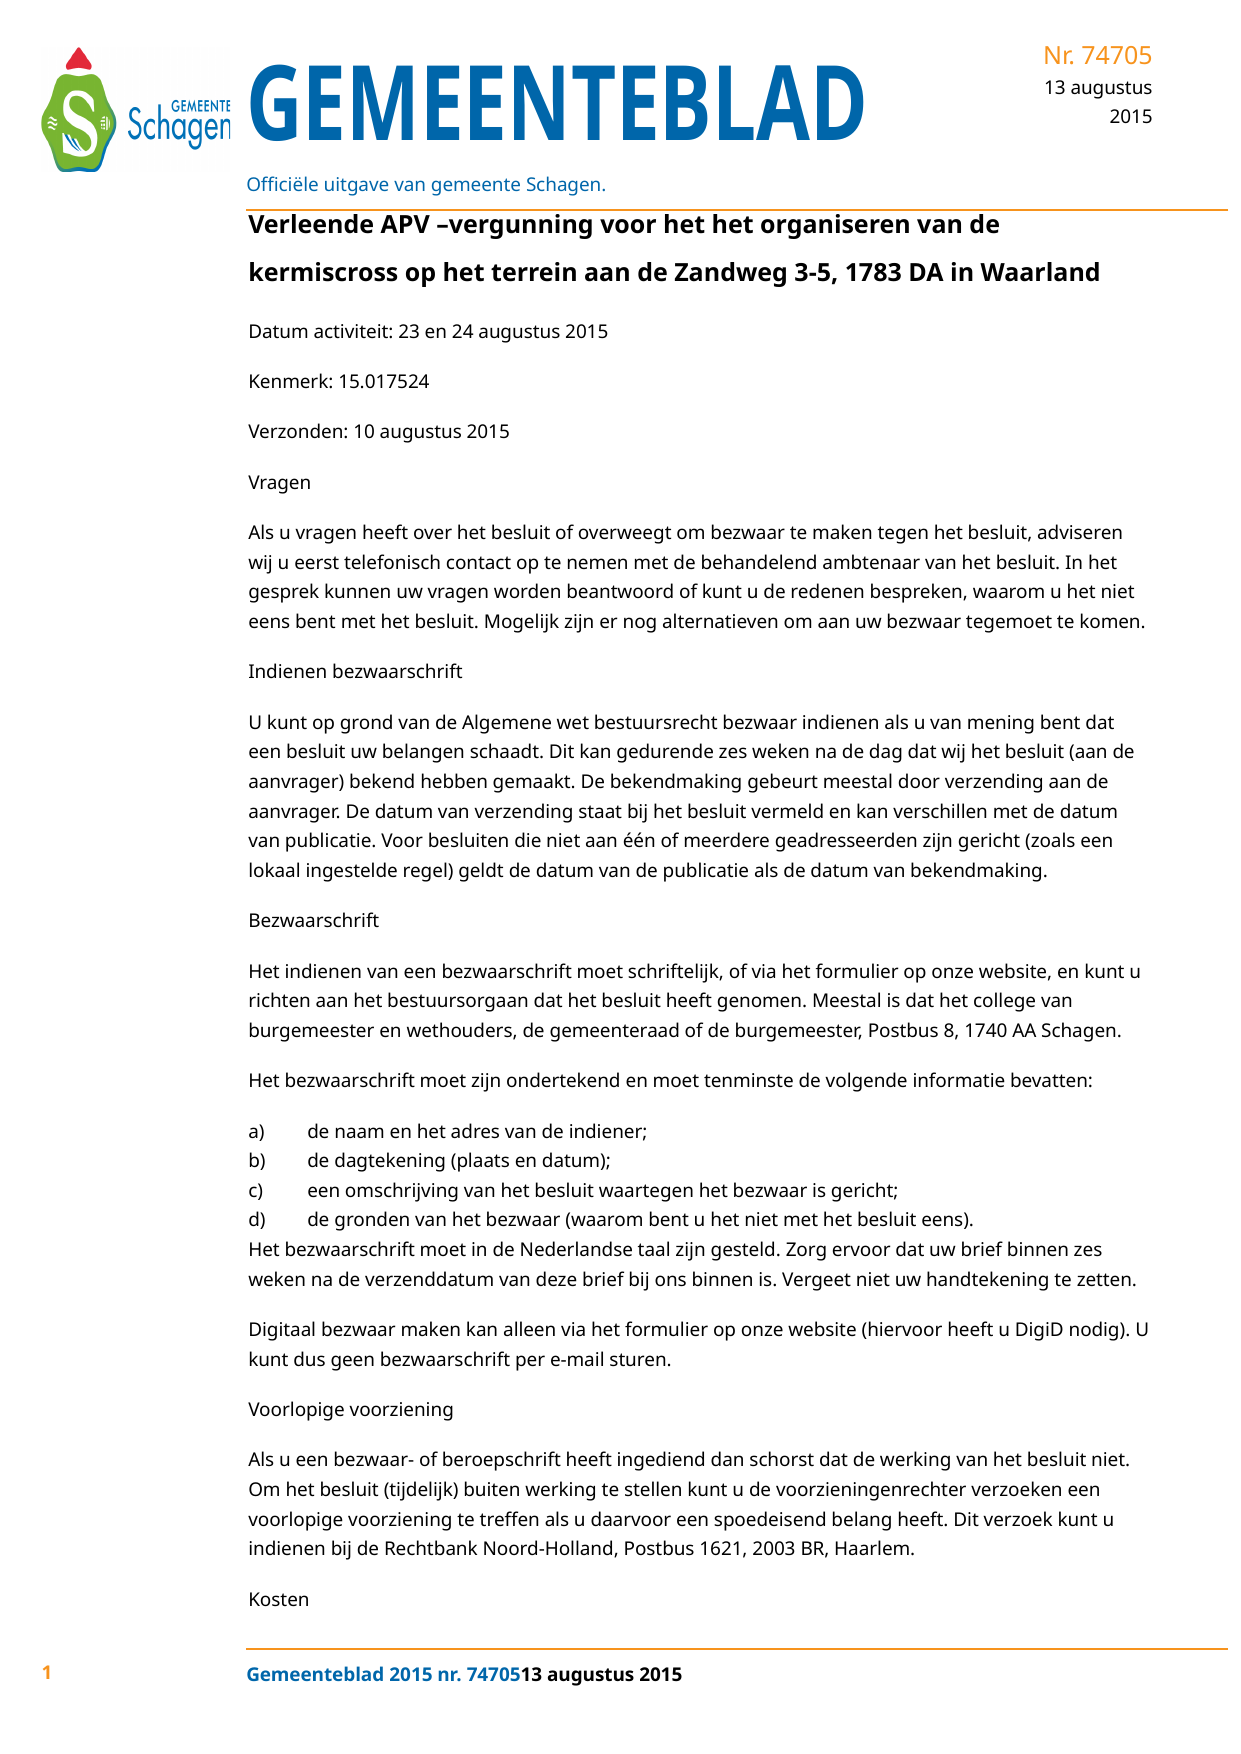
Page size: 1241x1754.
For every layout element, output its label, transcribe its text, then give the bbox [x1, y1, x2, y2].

list de dagtekening (plaats en datum); [248, 1147, 1152, 1173]
text Voorlopige voorziening [248, 1396, 1152, 1422]
text Het bezwaarschrift moet zijn ondertekend en moet tenminste de volgende informatie bevatten: [248, 1067, 1152, 1093]
text Het bezwaarschrift moet in de Nederlandse taal zijn gesteld. Zorg ervoor dat uw brief binnen zes weken na de verzenddatum van deze brief bij ons binnen is. Vergeet niet uw handtekening te zetten. [248, 1236, 1152, 1292]
text Als u vragen heeft over het besluit of overweegt om bezwaar te maken tegen het besluit, adviseren wij u eerst telefonisch contact op te nemen met de behandelend ambtenaar van het besluit. In het gesprek kunnen uw vragen worden beantwoord of kunt u de redenen bespreken, waarom u het niet eens bent met het besluit. Mogelijk zijn er nog alternatieven om aan uw bezwaar tegemoet te komen. [248, 519, 1152, 634]
text Datum activiteit: 23 en 24 augustus 2015 [248, 318, 1152, 344]
text Digitaal bezwaar maken kan alleen via het formulier op onze website (hiervoor heeft u DigiD nodig). U kunt dus geen bezwaarschrift per e-mail sturen. [248, 1316, 1152, 1372]
text Bezwaarschrift [248, 907, 1152, 933]
list de gronden van het bezwaar (waarom bent u het niet met het besluit eens). [248, 1207, 1152, 1232]
picture [41, 47, 231, 172]
text Verleende APV –vergunning voor het het organiseren van de kermiscross op het terrein aan de Zandweg 3-5, 1783 DA in Waarland [248, 211, 1152, 288]
text Vragen [248, 469, 1152, 495]
text Verzonden: 10 augustus 2015 [248, 419, 1152, 444]
text U kunt op grond van de Algemene wet bestuursrecht bezwaar indienen als u van mening bent dat een besluit uw belangen schaadt. Dit kan gedurende zes weken na de dag dat wij het besluit (aan de aanvrager) bekend hebben gemaakt. De bekendmaking gebeurt meestal door verzending aan de aanvrager. De datum van verzending staat bij het besluit vermeld en kan verschillen met de datum van publicatie. Voor besluiten die niet aan één of meerdere geadresseerden zijn gericht (zoals een lokaal ingestelde regel) geldt de datum van de publicatie als de datum van bekendmaking. [248, 709, 1152, 883]
text Indienen bezwaarschrift [248, 659, 1152, 684]
text Kenmerk: 15.017524 [248, 368, 1152, 394]
text Het indienen van een bezwaarschrift moet schriftelijk, of via het formulier op onze website, en kunt u richten aan het bestuursorgaan dat het besluit heeft genomen. Meestal is dat het college van burgemeester en wethouders, de gemeenteraad of de burgemeester, Postbus 8, 1740 AA Schagen. [248, 958, 1152, 1043]
list een omschrijving van het besluit waartegen het bezwaar is gericht; [248, 1177, 1152, 1203]
list de naam en het adres van de indiener; [248, 1118, 1152, 1144]
text Kosten [248, 1586, 1152, 1612]
text Als u een bezwaar- of beroepschrift heeft ingediend dan schorst dat de werking van het besluit niet. Om het besluit (tijdelijk) buiten werking te stellen kunt u de voorzieningenrechter verzoeken een voorlopige voorziening te treffen als u daarvoor een spoedeisend belang heeft. Dit verzoek kunt u indienen bij de Rechtbank Noord-Holland, Postbus 1621, 2003 BR, Haarlem. [248, 1447, 1152, 1561]
